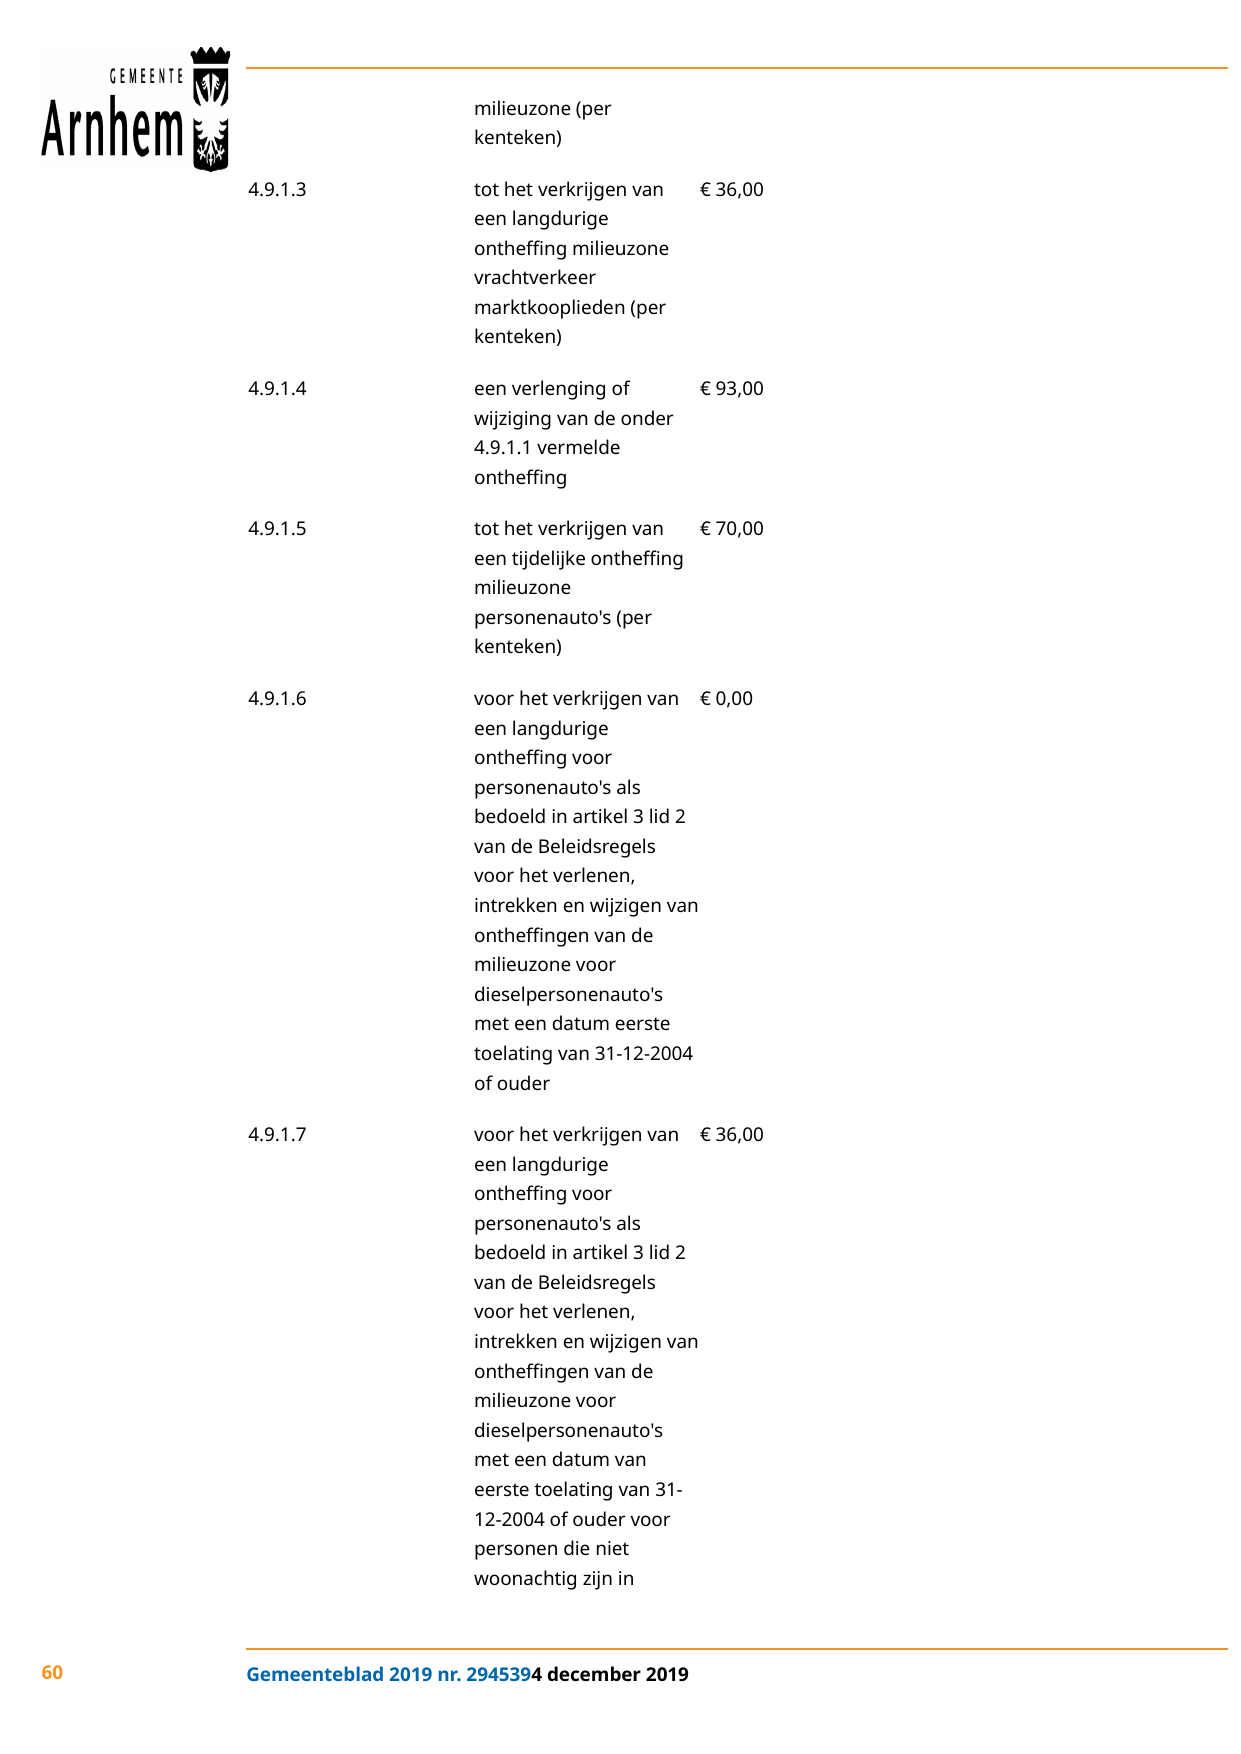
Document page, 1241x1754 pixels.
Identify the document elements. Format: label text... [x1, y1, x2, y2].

table_cell voor het verkrijgen van een langdurige ontheffing voor personenauto's als bedoeld in artikel 3 lid 2 van de Beleidsregels voor het verlenen, intrekken en wijzigen van ontheffingen van de milieuzone voor dieselpersonenauto's met een datum eerste toelating van 31-12-2004 of ouder [474, 685, 700, 1096]
table_cell [474, 660, 700, 685]
table_cell [248, 150, 474, 176]
table_cell [926, 660, 1152, 685]
table_cell [926, 150, 1152, 176]
table_cell 4.9.1.3 [248, 176, 474, 349]
table_cell [926, 1096, 1152, 1121]
table_cell 4.9.1.5 [248, 515, 474, 659]
table_cell € 36,00 [700, 176, 926, 349]
table_cell tot het verkrijgen van een langdurige ontheffing milieuzone vrachtverkeer marktkooplieden (per kenteken) [474, 176, 700, 349]
table_cell [926, 685, 1152, 1096]
table_cell [926, 375, 1152, 490]
table_cell [700, 660, 926, 685]
table_cell [474, 1096, 700, 1121]
table_cell 4.9.1.4 [248, 375, 474, 490]
table_cell [474, 490, 700, 515]
table_cell € 0,00 [700, 685, 926, 1096]
table_cell [926, 95, 1152, 150]
table_cell [926, 515, 1152, 659]
table_cell [700, 490, 926, 515]
table_cell een verlenging of wijziging van de onder 4.9.1.1 vermelde ontheffing [474, 375, 700, 490]
table_cell voor het verkrijgen van een langdurige ontheffing voor personenauto's als bedoeld in artikel 3 lid 2 van de Beleidsregels voor het verlenen, intrekken en wijzigen van ontheffingen van de milieuzone voor dieselpersonenauto's met een datum van eerste toelating van 31-12-2004 of ouder voor personen die niet woonachtig zijn in [474, 1121, 700, 1591]
table_cell [474, 350, 700, 375]
table_cell [700, 1096, 926, 1121]
table_cell [926, 350, 1152, 375]
table_cell € 36,00 [700, 1121, 926, 1591]
table_cell milieuzone (per kenteken) [474, 95, 700, 150]
table_cell € 70,00 [700, 515, 926, 659]
table_cell [926, 490, 1152, 515]
table_cell [248, 490, 474, 515]
table_cell [248, 350, 474, 375]
table_cell [474, 150, 700, 176]
table_cell € 93,00 [700, 375, 926, 490]
table_cell [248, 1096, 474, 1121]
table_cell [700, 95, 926, 150]
table_cell [700, 350, 926, 375]
table_cell [926, 176, 1152, 349]
table_cell [248, 660, 474, 685]
table_cell 4.9.1.6 [248, 685, 474, 1096]
table_cell [248, 95, 474, 150]
table_cell [926, 1121, 1152, 1591]
table_cell tot het verkrijgen van een tijdelijke ontheffing milieuzone personenauto's (per kenteken) [474, 515, 700, 659]
table_cell [700, 150, 926, 176]
table_cell 4.9.1.7 [248, 1121, 474, 1591]
picture [41, 47, 231, 172]
